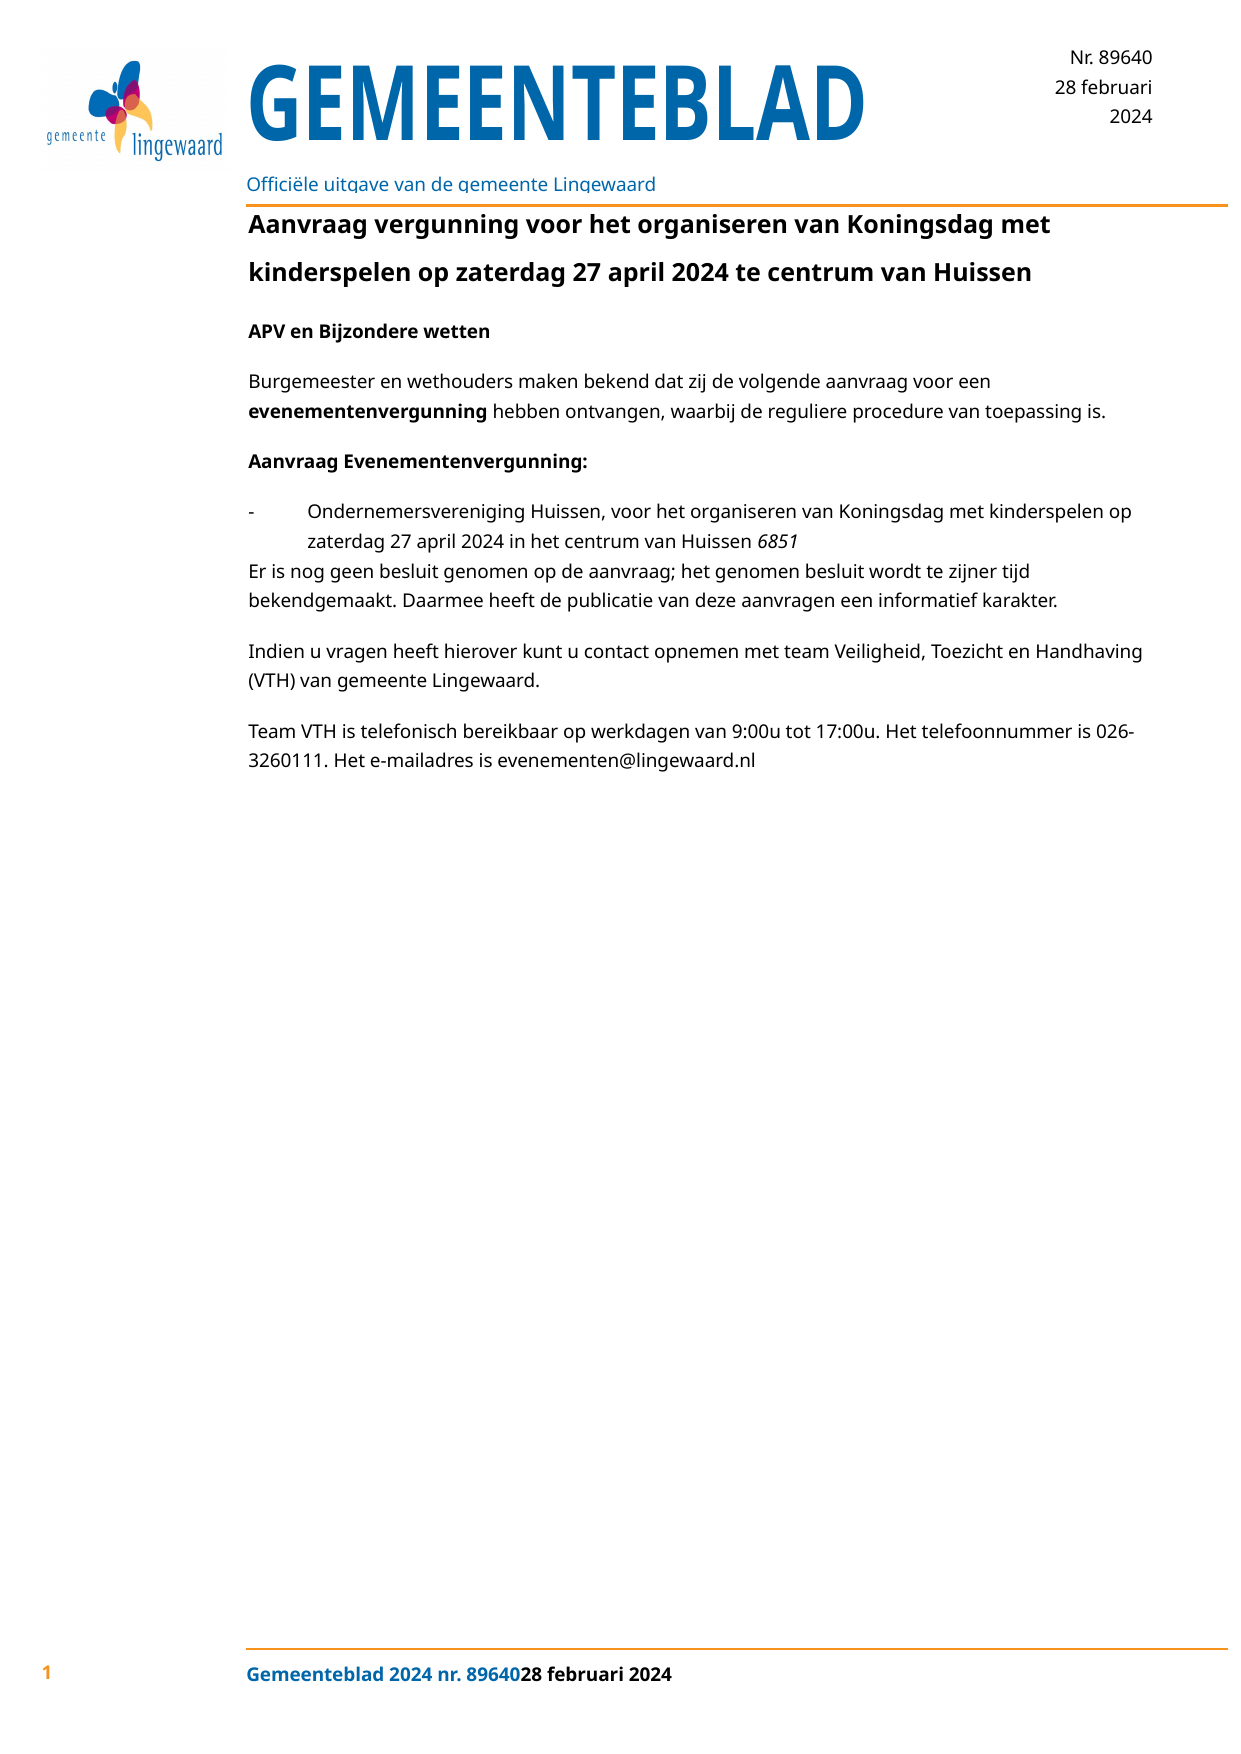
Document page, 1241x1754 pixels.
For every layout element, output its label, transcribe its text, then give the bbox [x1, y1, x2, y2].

text APV en Bijzondere wetten [248, 318, 1152, 344]
text Aanvraag Evenementenvergunning: [248, 448, 1152, 474]
text Er is nog geen besluit genomen op de aanvraag; het genomen besluit wordt te zijner tijd bekendgemaakt. Daarmee heeft de publicatie van deze aanvragen een informatief karakter. [248, 558, 1152, 613]
text Aanvraag vergunning voor het organiseren van Koningsdag met kinderspelen op zaterdag 27 april 2024 te centrum van Huissen [248, 207, 1152, 288]
text Team VTH is telefonisch bereikbaar op werkdagen van 9:00u tot 17:00u. Het telefoonnummer is 026-3260111. Het e-mailadres is evenementen@lingewaard.nl [248, 718, 1152, 773]
text Burgemeester en wethouders maken bekend dat zij de volgende aanvraag voor een evenementenvergunning hebben ontvangen, waarbij de reguliere procedure van toepassing is. [248, 368, 1152, 424]
picture [41, 47, 231, 172]
text Indien u vragen heeft hierover kunt u contact opnemen met team Veiligheid, Toezicht en Handhaving (VTH) van gemeente Lingewaard. [248, 638, 1152, 693]
list Ondernemersvereniging Huissen, voor het organiseren van Koningsdag met kinderspelen op zaterdag 27 april 2024 in het centrum van Huissen 6851 [248, 499, 1152, 554]
